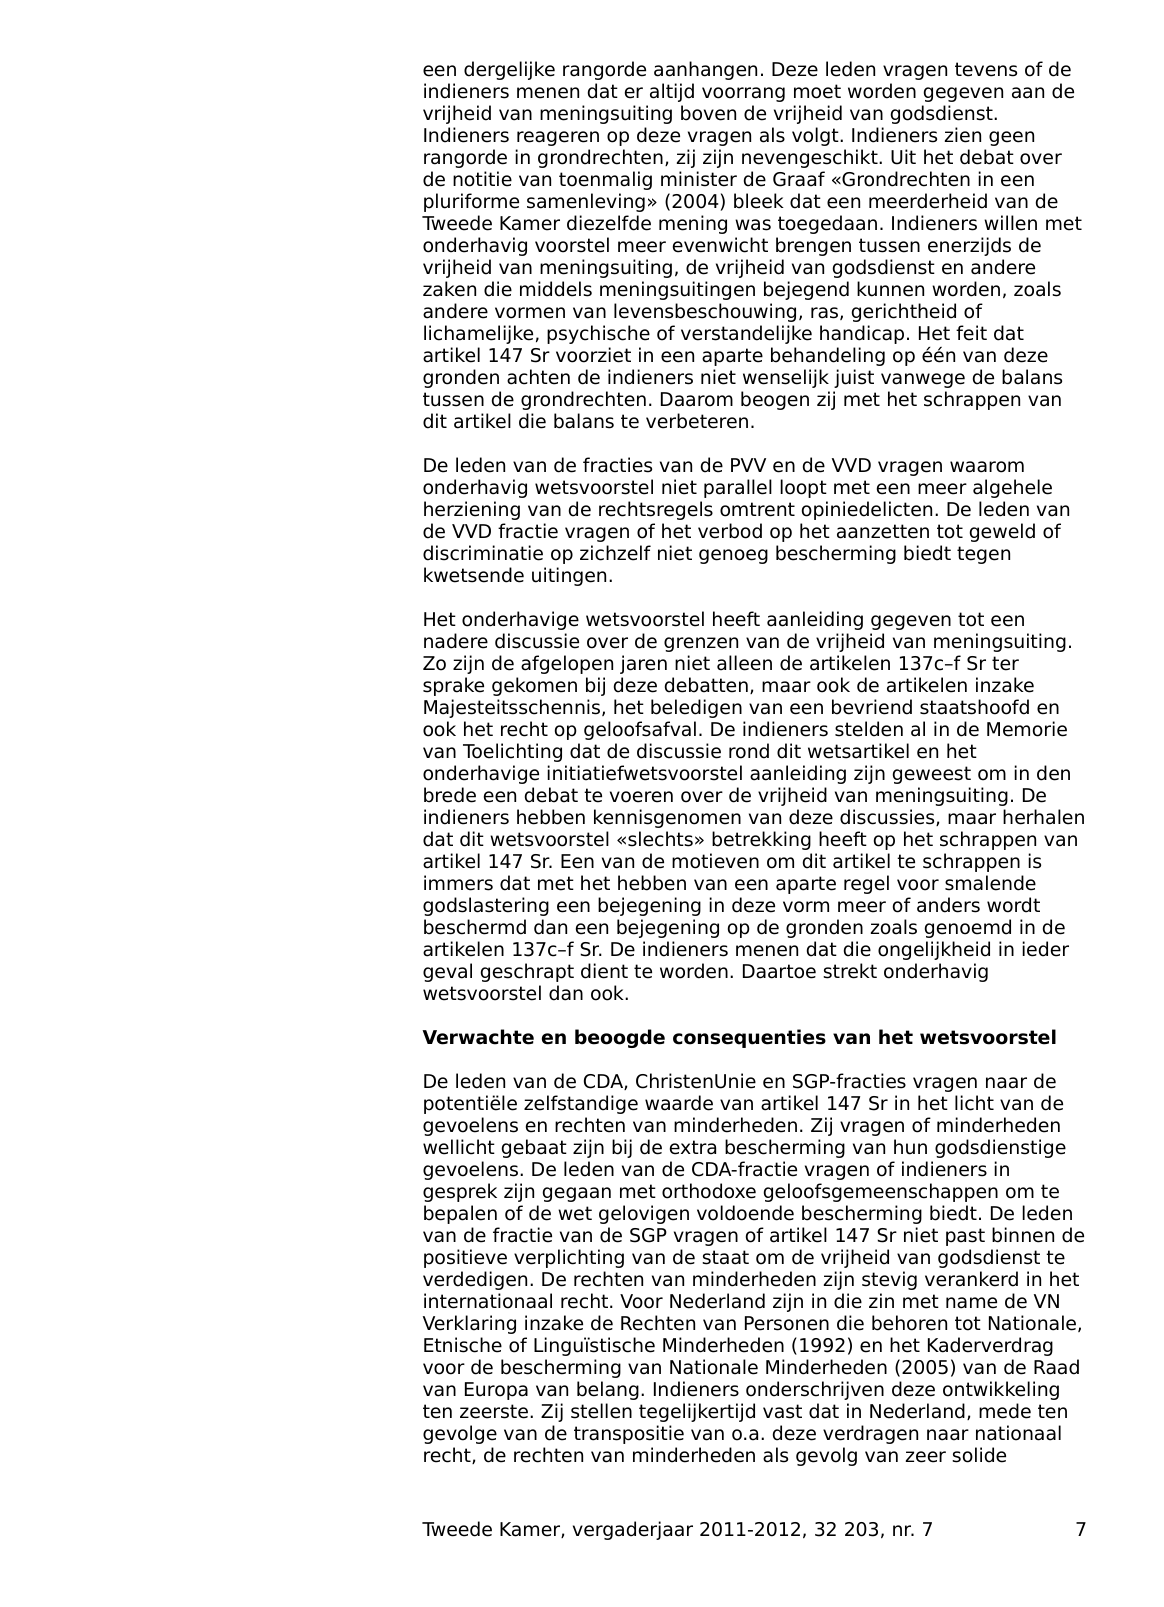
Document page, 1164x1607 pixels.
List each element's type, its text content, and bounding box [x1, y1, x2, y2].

text De leden van de fracties van de PVV en de VVD vragen waarom onderhavig wetsvoorstel niet parallel loopt met een meer algehele herziening van de rechtsregels omtrent opiniedelicten. De leden van de VVD fractie vragen of het verbod op het aanzetten tot geweld of discriminatie op zichzelf niet genoeg bescherming biedt tegen kwetsende uitingen. [422, 455, 1087, 587]
text Het onderhavige wetsvoorstel heeft aanleiding gegeven tot een nadere discussie over de grenzen van de vrijheid van meningsuiting. Zo zijn de afgelopen jaren niet alleen de artikelen 137c–f Sr ter sprake gekomen bij deze debatten, maar ook de artikelen inzake Majesteitsschennis, het beledigen van een bevriend staatshoofd en ook het recht op geloofsafval. De indieners stelden al in de Memorie van Toelichting dat de discussie rond dit wetsartikel en het onderhavige initiatiefwetsvoorstel aanleiding zijn geweest om in den brede een debat te voeren over de vrijheid van meningsuiting. De indieners hebben kennisgenomen van deze discussies, maar herhalen dat dit wetsvoorstel «slechts» betrekking heeft op het schrappen van artikel 147 Sr. Een van de motieven om dit artikel te schrappen is immers dat met het hebben van een aparte regel voor smalende godslastering een bejegening in deze vorm meer of anders wordt beschermd dan een bejegening op de gronden zoals genoemd in de artikelen 137c–f Sr. De indieners menen dat die ongelijkheid in ieder geval geschrapt dient te worden. Daartoe strekt onderhavig wetsvoorstel dan ook. [422, 609, 1087, 1004]
text een dergelijke rangorde aanhangen. Deze leden vragen tevens of de indieners menen dat er altijd voorrang moet worden gegeven aan de vrijheid van meningsuiting boven de vrijheid van godsdienst. Indieners reageren op deze vragen als volgt. Indieners zien geen rangorde in grondrechten, zij zijn nevengeschikt. Uit het debat over de notitie van toenmalig minister de Graaf «Grondrechten in een pluriforme samenleving» (2004) bleek dat een meerderheid van de Tweede Kamer diezelfde mening was toegedaan. Indieners willen met onderhavig voorstel meer evenwicht brengen tussen enerzijds de vrijheid van meningsuiting, de vrijheid van godsdienst en andere zaken die middels meningsuitingen bejegend kunnen worden, zoals andere vormen van levensbeschouwing, ras, gerichtheid of lichamelijke, psychische of verstandelijke handicap. Het feit dat artikel 147 Sr voorziet in een aparte behandeling op één van deze gronden achten de indieners niet wenselijk juist vanwege de balans tussen de grondrechten. Daarom beogen zij met het schrappen van dit artikel die balans te verbeteren. [422, 59, 1087, 433]
subtitle Verwachte en beoogde consequenties van het wetsvoorstel [422, 1027, 1087, 1049]
text De leden van de CDA, ChristenUnie en SGP-fracties vragen naar de potentiële zelfstandige waarde van artikel 147 Sr in het licht van de gevoelens en rechten van minderheden. Zij vragen of minderheden wellicht gebaat zijn bij de extra bescherming van hun godsdienstige gevoelens. De leden van de CDA-fractie vragen of indieners in gesprek zijn gegaan met orthodoxe geloofsgemeenschappen om te bepalen of de wet gelovigen voldoende bescherming biedt. De leden van de fractie van de SGP vragen of artikel 147 Sr niet past binnen de positieve verplichting van de staat om de vrijheid van godsdienst te verdedigen. De rechten van minderheden zijn stevig verankerd in het internationaal recht. Voor Nederland zijn in die zin met name de VN Verklaring inzake de Rechten van Personen die behoren tot Nationale, Etnische of Linguïstische Minderheden (1992) en het Kaderverdrag voor de bescherming van Nationale Minderheden (2005) van de Raad van Europa van belang. Indieners onderschrijven deze ontwikkeling ten zeerste. Zij stellen tegelijkertijd vast dat in Nederland, mede ten gevolge van de transpositie van o.a. deze verdragen naar nationaal recht, de rechten van minderheden als gevolg van zeer solide [422, 1071, 1087, 1467]
